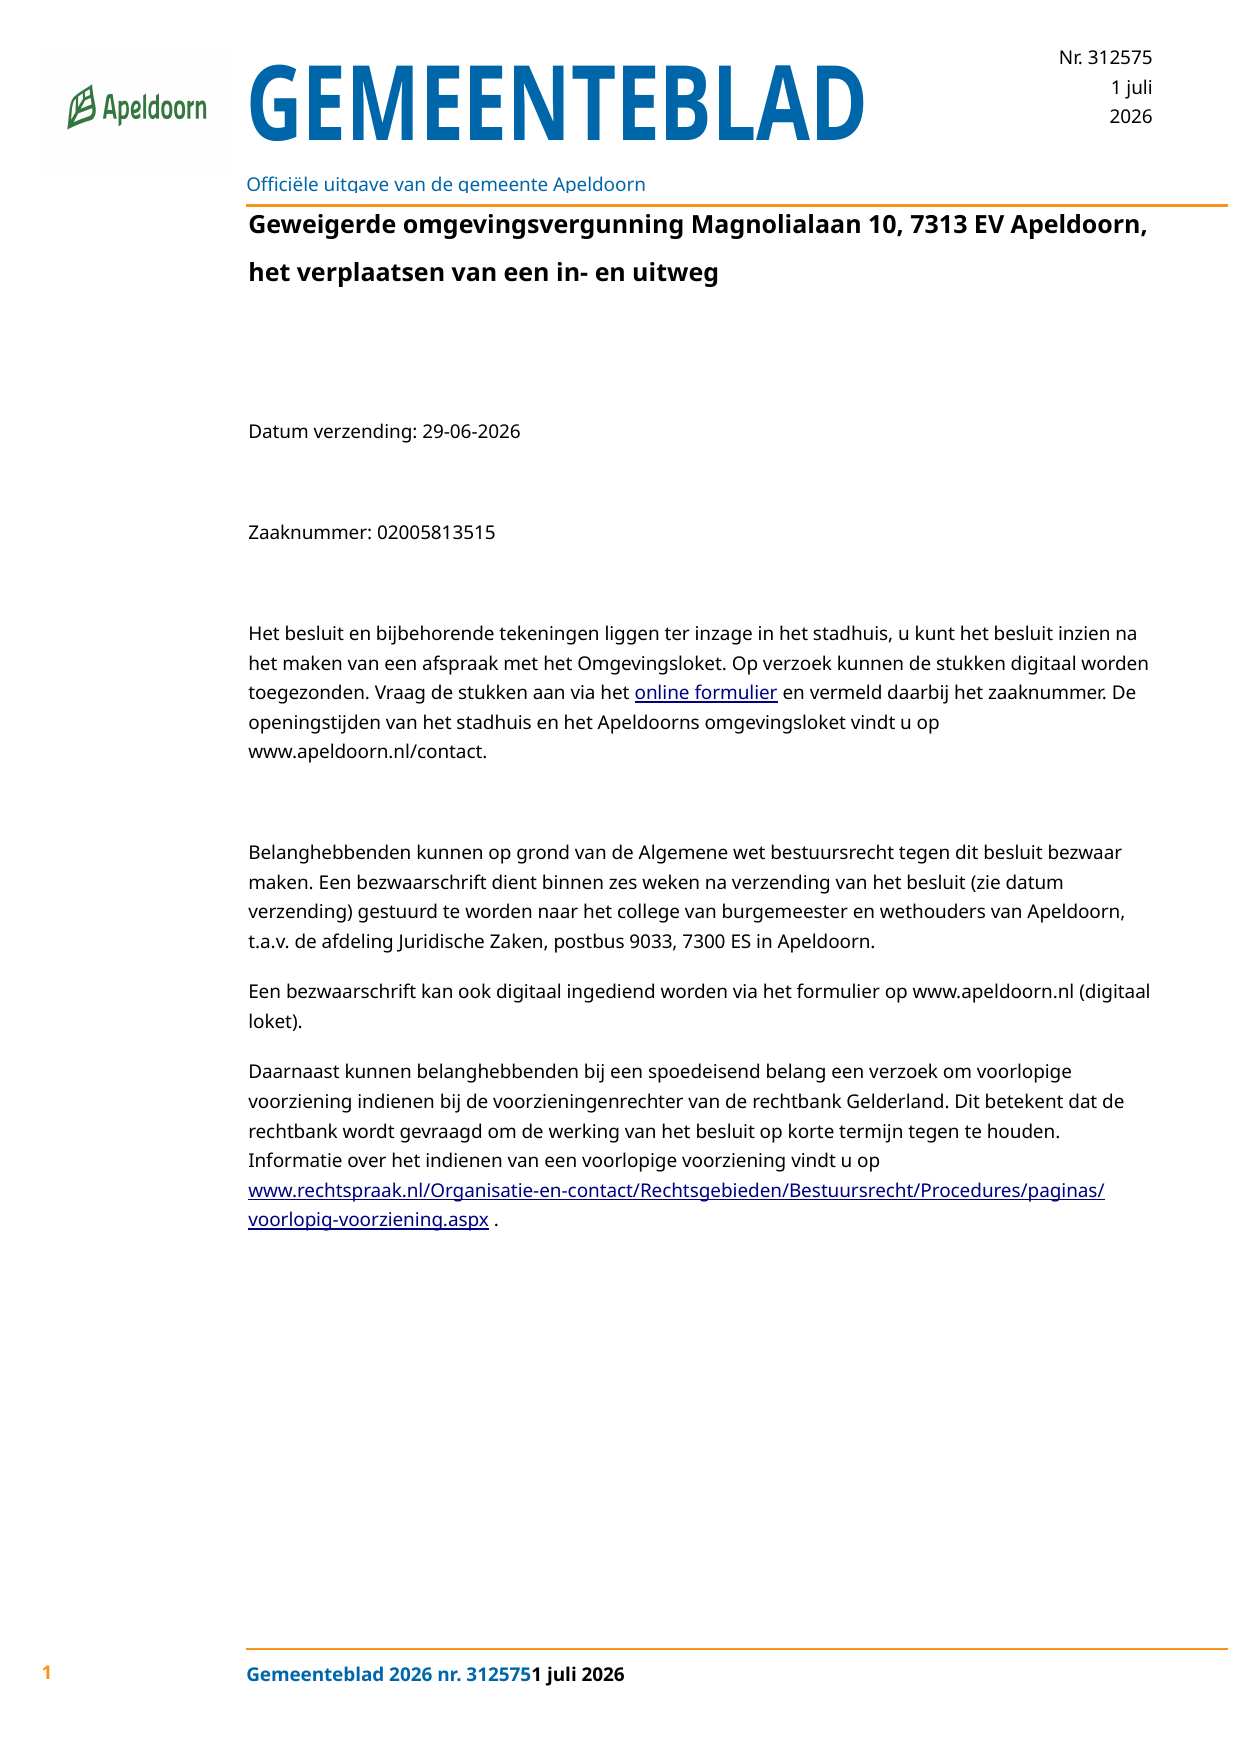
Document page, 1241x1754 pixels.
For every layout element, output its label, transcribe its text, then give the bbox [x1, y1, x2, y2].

text Een bezwaarschrift kan ook digitaal ingediend worden via het formulier op www.apeldoorn.nl (digitaal loket). [248, 979, 1152, 1034]
text Daarnaast kunnen belanghebbenden bij een spoedeisend belang een verzoek om voorlopige voorziening indienen bij de voorzieningenrechter van de rechtbank Gelderland. Dit betekent dat de rechtbank wordt gevraagd om de werking van het besluit op korte termijn tegen te houden. Informatie over het indienen van een voorlopige voorziening vindt u op www.rechtspraak.nl/Organisatie-en-contact/Rechtsgebieden/Bestuursrecht/Procedures/paginas/voorlopig-voorziening.aspx . [248, 1059, 1152, 1232]
text Zaaknummer: 02005813515 [248, 519, 1152, 545]
picture [41, 47, 231, 172]
text Datum verzending: 29-06-2026 [248, 419, 1152, 444]
text Geweigerde omgevingsvergunning Magnolialaan 10, 7313 EV Apeldoorn, het verplaatsen van een in- en uitweg [248, 207, 1152, 288]
text Belanghebbenden kunnen op grond van de Algemene wet bestuursrecht tegen dit besluit bezwaar maken. Een bezwaarschrift dient binnen zes weken na verzending van het besluit (zie datum verzending) gestuurd te worden naar het college van burgemeester en wethouders van Apeldoorn, t.a.v. de afdeling Juridische Zaken, postbus 9033, 7300 ES in Apeldoorn. [248, 839, 1152, 954]
text Het besluit en bijbehorende tekeningen liggen ter inzage in het stadhuis, u kunt het besluit inzien na het maken van een afspraak met het Omgevingsloket. Op verzoek kunnen de stukken digitaal worden toegezonden. Vraag de stukken aan via het online formulier en vermeld daarbij het zaaknummer. De openingstijden van het stadhuis en het Apeldoorns omgevingsloket vindt u op www.apeldoorn.nl/contact. [248, 620, 1152, 764]
